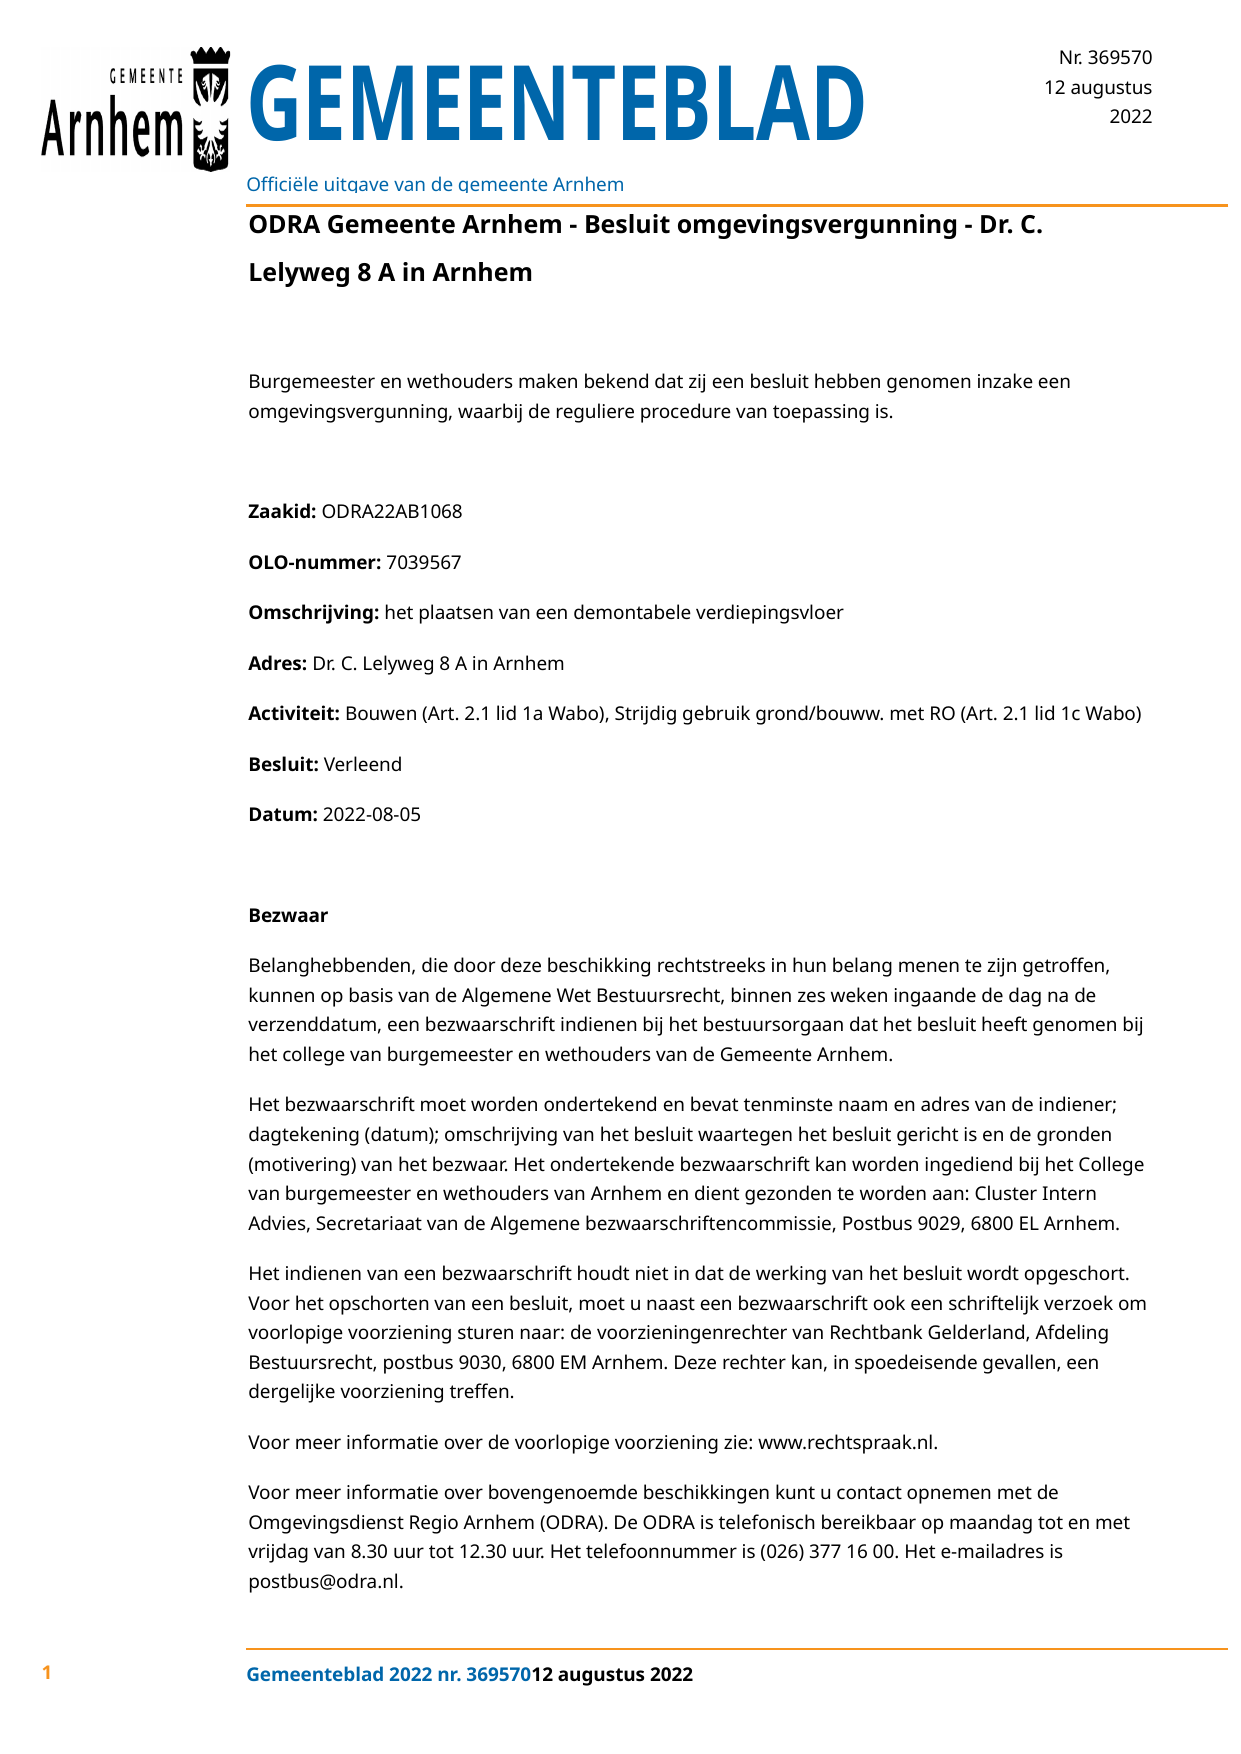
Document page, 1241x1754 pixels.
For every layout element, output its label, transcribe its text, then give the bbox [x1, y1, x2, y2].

text Datum: 2022-08-05 [248, 801, 1152, 827]
text Bezwaar [248, 902, 1152, 928]
text ODRA Gemeente Arnhem - Besluit omgevingsvergunning - Dr. C. Lelyweg 8 A in Arnhem [248, 207, 1152, 288]
text Zaakid: ODRA22AB1068 [248, 499, 1152, 524]
text Besluit: Verleend [248, 751, 1152, 777]
text Het bezwaarschrift moet worden ondertekend en bevat tenminste naam en adres van de indiener; dagtekening (datum); omschrijving van het besluit waartegen het besluit gericht is en de gronden (motivering) van het bezwaar. Het ondertekende bezwaarschrift kan worden ingediend bij het College van burgemeester en wethouders van Arnhem en dient gezonden te worden aan: Cluster Intern Advies, Secretariaat van de Algemene bezwaarschriftencommissie, Postbus 9029, 6800 EL Arnhem. [248, 1092, 1152, 1236]
text Het indienen van een bezwaarschrift houdt niet in dat de werking van het besluit wordt opgeschort. Voor het opschorten van een besluit, moet u naast een bezwaarschrift ook een schriftelijk verzoek om voorlopige voorziening sturen naar: de voorzieningenrechter van Rechtbank Gelderland, Afdeling Bestuursrecht, postbus 9030, 6800 EM Arnhem. Deze rechter kan, in spoedeisende gevallen, een dergelijke voorziening treffen. [248, 1260, 1152, 1404]
text Belanghebbenden, die door deze beschikking rechtstreeks in hun belang menen te zijn getroffen, kunnen op basis van de Algemene Wet Bestuursrecht, binnen zes weken ingaande de dag na de verzenddatum, een bezwaarschrift indienen bij het bestuursorgaan dat het besluit heeft genomen bij het college van burgemeester en wethouders van de Gemeente Arnhem. [248, 952, 1152, 1067]
text Adres: Dr. C. Lelyweg 8 A in Arnhem [248, 650, 1152, 676]
text Voor meer informatie over bovengenoemde beschikkingen kunt u contact opnemen met de Omgevingsdienst Regio Arnhem (ODRA). De ODRA is telefonisch bereikbaar op maandag tot en met vrijdag van 8.30 uur tot 12.30 uur. Het telefoonnummer is (026) 377 16 00. Het e-mailadres is postbus@odra.nl. [248, 1479, 1152, 1594]
text Activiteit: Bouwen (Art. 2.1 lid 1a Wabo), Strijdig gebruik grond/bouww. met RO (Art. 2.1 lid 1c Wabo) [248, 700, 1152, 726]
picture [41, 47, 231, 172]
text Burgemeester en wethouders maken bekend dat zij een besluit hebben genomen inzake een omgevingsvergunning, waarbij de reguliere procedure van toepassing is. [248, 368, 1152, 424]
text Voor meer informatie over de voorlopige voorziening zie: www.rechtspraak.nl. [248, 1429, 1152, 1455]
text OLO-nummer: 7039567 [248, 549, 1152, 575]
text Omschrijving: het plaatsen van een demontabele verdiepingsvloer [248, 599, 1152, 625]
